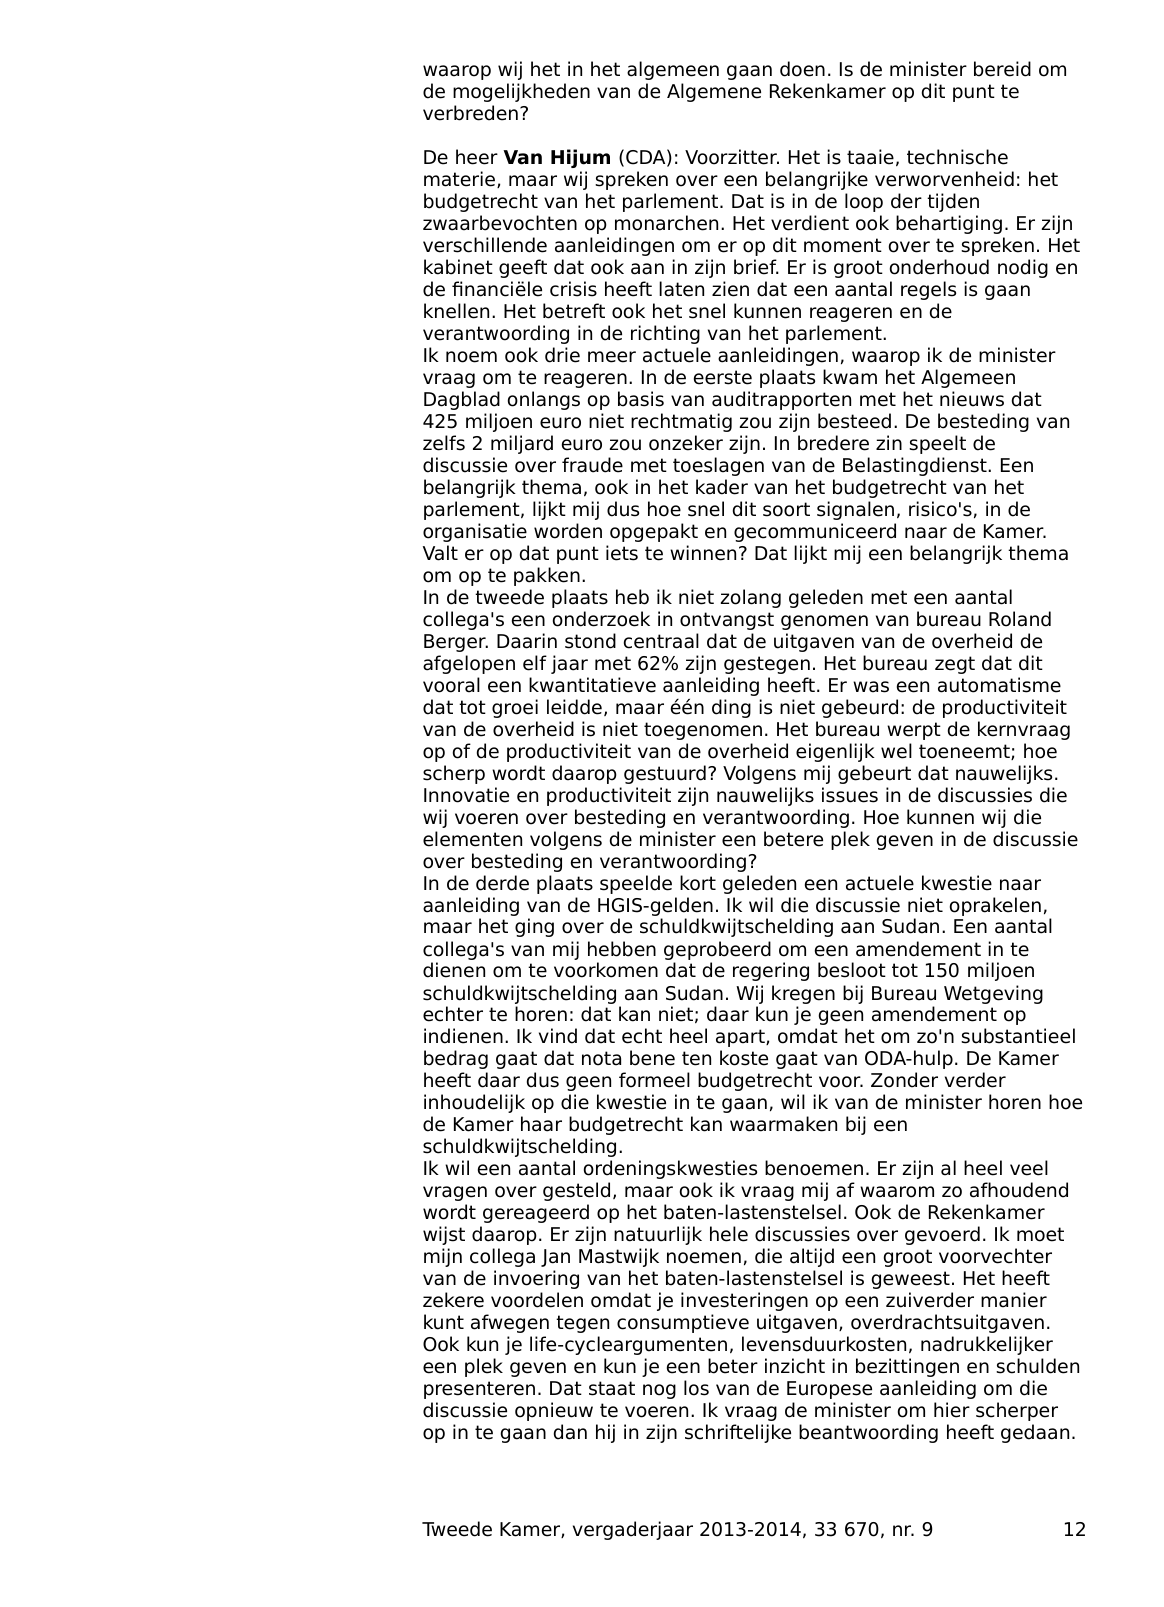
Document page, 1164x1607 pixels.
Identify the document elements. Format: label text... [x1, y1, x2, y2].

text In de tweede plaats heb ik niet zolang geleden met een aantal collega's een onderzoek in ontvangst genomen van bureau Roland Berger. Daarin stond centraal dat de uitgaven van de overheid de afgelopen elf jaar met 62% zijn gestegen. Het bureau zegt dat dit vooral een kwantitatieve aanleiding heeft. Er was een automatisme dat tot groei leidde, maar één ding is niet gebeurd: de productiviteit van de overheid is niet toegenomen. Het bureau werpt de kernvraag op of de productiviteit van de overheid eigenlijk wel toeneemt; hoe scherp wordt daarop gestuurd? Volgens mij gebeurt dat nauwelijks. Innovatie en productiviteit zijn nauwelijks issues in de discussies die wij voeren over besteding en verantwoording. Hoe kunnen wij die elementen volgens de minister een betere plek geven in de discussie over besteding en verantwoording? [422, 587, 1087, 872]
text In de derde plaats speelde kort geleden een actuele kwestie naar aanleiding van de HGIS-gelden. Ik wil die discussie niet oprakelen, maar het ging over de schuldkwijtschelding aan Sudan. Een aantal collega's van mij hebben geprobeerd om een amendement in te dienen om te voorkomen dat de regering besloot tot 150 miljoen schuldkwijtschelding aan Sudan. Wij kregen bij Bureau Wetgeving echter te horen: dat kan niet; daar kun je geen amendement op indienen. Ik vind dat echt heel apart, omdat het om zo'n substantieel bedrag gaat dat nota bene ten koste gaat van ODA-hulp. De Kamer heeft daar dus geen formeel budgetrecht voor. Zonder verder inhoudelijk op die kwestie in te gaan, wil ik van de minister horen hoe de Kamer haar budgetrecht kan waarmaken bij een schuldkwijtschelding. [422, 872, 1087, 1158]
text De heer Van Hijum (CDA): Voorzitter. Het is taaie, technische materie, maar wij spreken over een belangrijke verworvenheid: het budgetrecht van het parlement. Dat is in de loop der tijden zwaarbevochten op monarchen. Het verdient ook behartiging. Er zijn verschillende aanleidingen om er op dit moment over te spreken. Het kabinet geeft dat ook aan in zijn brief. Er is groot onderhoud nodig en de financiële crisis heeft laten zien dat een aantal regels is gaan knellen. Het betreft ook het snel kunnen reageren en de verantwoording in de richting van het parlement. [422, 147, 1087, 345]
text Ik noem ook drie meer actuele aanleidingen, waarop ik de minister vraag om te reageren. In de eerste plaats kwam het Algemeen Dagblad onlangs op basis van auditrapporten met het nieuws dat 425 miljoen euro niet rechtmatig zou zijn besteed. De besteding van zelfs 2 miljard euro zou onzeker zijn. In bredere zin speelt de discussie over fraude met toeslagen van de Belastingdienst. Een belangrijk thema, ook in het kader van het budgetrecht van het parlement, lijkt mij dus hoe snel dit soort signalen, risico's, in de organisatie worden opgepakt en gecommuniceerd naar de Kamer. Valt er op dat punt iets te winnen? Dat lijkt mij een belangrijk thema om op te pakken. [422, 345, 1087, 587]
text Ik wil een aantal ordeningskwesties benoemen. Er zijn al heel veel vragen over gesteld, maar ook ik vraag mij af waarom zo afhoudend wordt gereageerd op het baten-lastenstelsel. Ook de Rekenkamer wijst daarop. Er zijn natuurlijk hele discussies over gevoerd. Ik moet mijn collega Jan Mastwijk noemen, die altijd een groot voorvechter van de invoering van het baten-lastenstelsel is geweest. Het heeft zekere voordelen omdat je investeringen op een zuiverder manier kunt afwegen tegen consumptieve uitgaven, overdrachtsuitgaven. Ook kun je life-cycleargumenten, levensduurkosten, nadrukkelijker een plek geven en kun je een beter inzicht in bezittingen en schulden presenteren. Dat staat nog los van de Europese aanleiding om die discussie opnieuw te voeren. Ik vraag de minister om hier scherper op in te gaan dan hij in zijn schriftelijke beantwoording heeft gedaan. [422, 1158, 1087, 1444]
text waarop wij het in het algemeen gaan doen. Is de minister bereid om de mogelijkheden van de Algemene Rekenkamer op dit punt te verbreden? [422, 59, 1087, 125]
